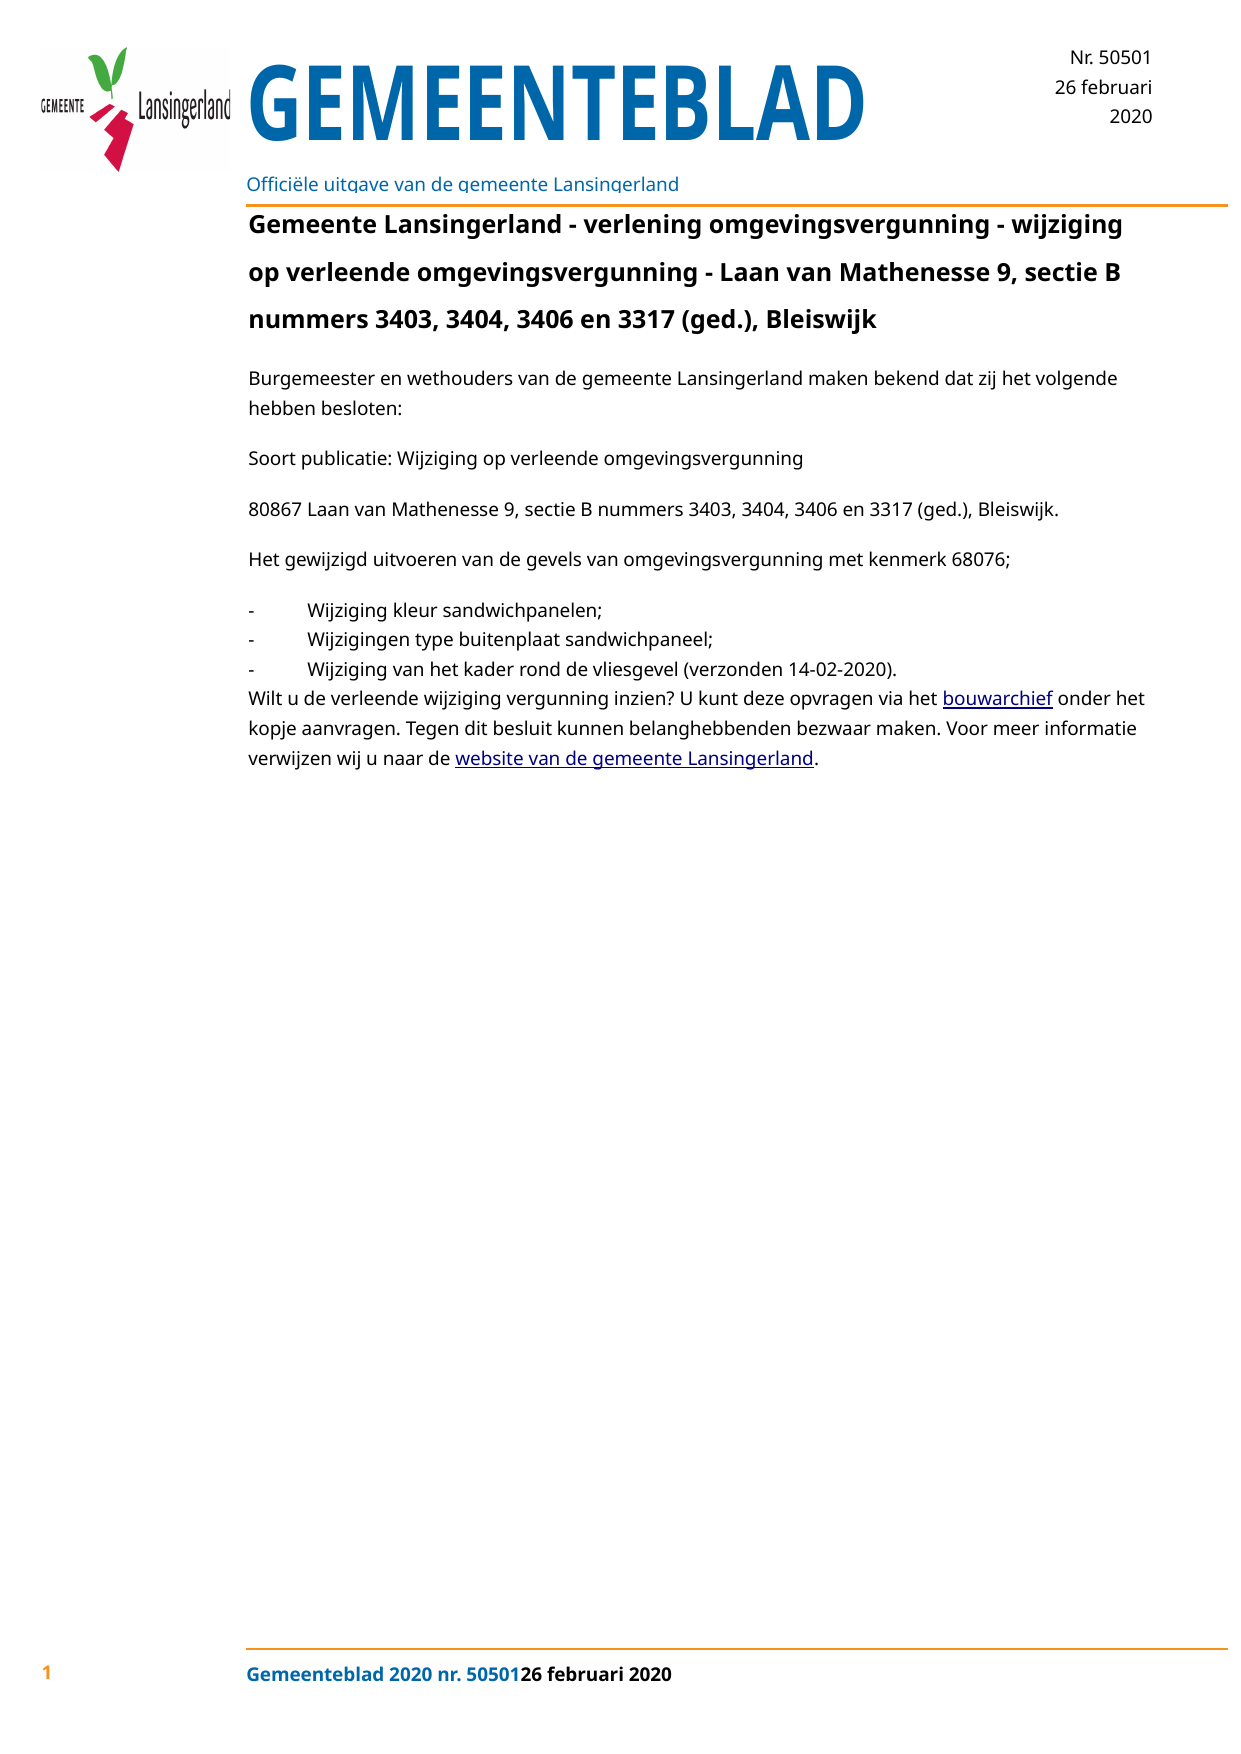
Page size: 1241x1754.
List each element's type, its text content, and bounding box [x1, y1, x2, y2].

text Wilt u de verleende wijziging vergunning inzien? U kunt deze opvragen via het bouwarchief onder het kopje aanvragen. Tegen dit besluit kunnen belanghebbenden bezwaar maken. Voor meer informatie verwijzen wij u naar de website van de gemeente Lansingerland. [248, 686, 1152, 770]
list Wijzigingen type buitenplaat sandwichpaneel; [248, 626, 1152, 652]
list Wijziging van het kader rond de vliesgevel (verzonden 14-02-2020). [248, 656, 1152, 682]
text Burgemeester en wethouders van de gemeente Lansingerland maken bekend dat zij het volgende hebben besloten: [248, 366, 1152, 421]
text Het gewijzigd uitvoeren van de gevels van omgevingsvergunning met kenmerk 68076; [248, 546, 1152, 572]
text 80867 Laan van Mathenesse 9, sectie B nummers 3403, 3404, 3406 en 3317 (ged.), Bleiswijk. [248, 496, 1152, 522]
list Wijziging kleur sandwichpanelen; [248, 597, 1152, 622]
text Gemeente Lansingerland - verlening omgevingsvergunning - wijziging op verleende omgevingsvergunning - Laan van Mathenesse 9, sectie B nummers 3403, 3404, 3406 en 3317 (ged.), Bleiswijk [248, 207, 1152, 336]
picture [41, 47, 231, 172]
text Soort publicatie: Wijziging op verleende omgevingsvergunning [248, 446, 1152, 471]
